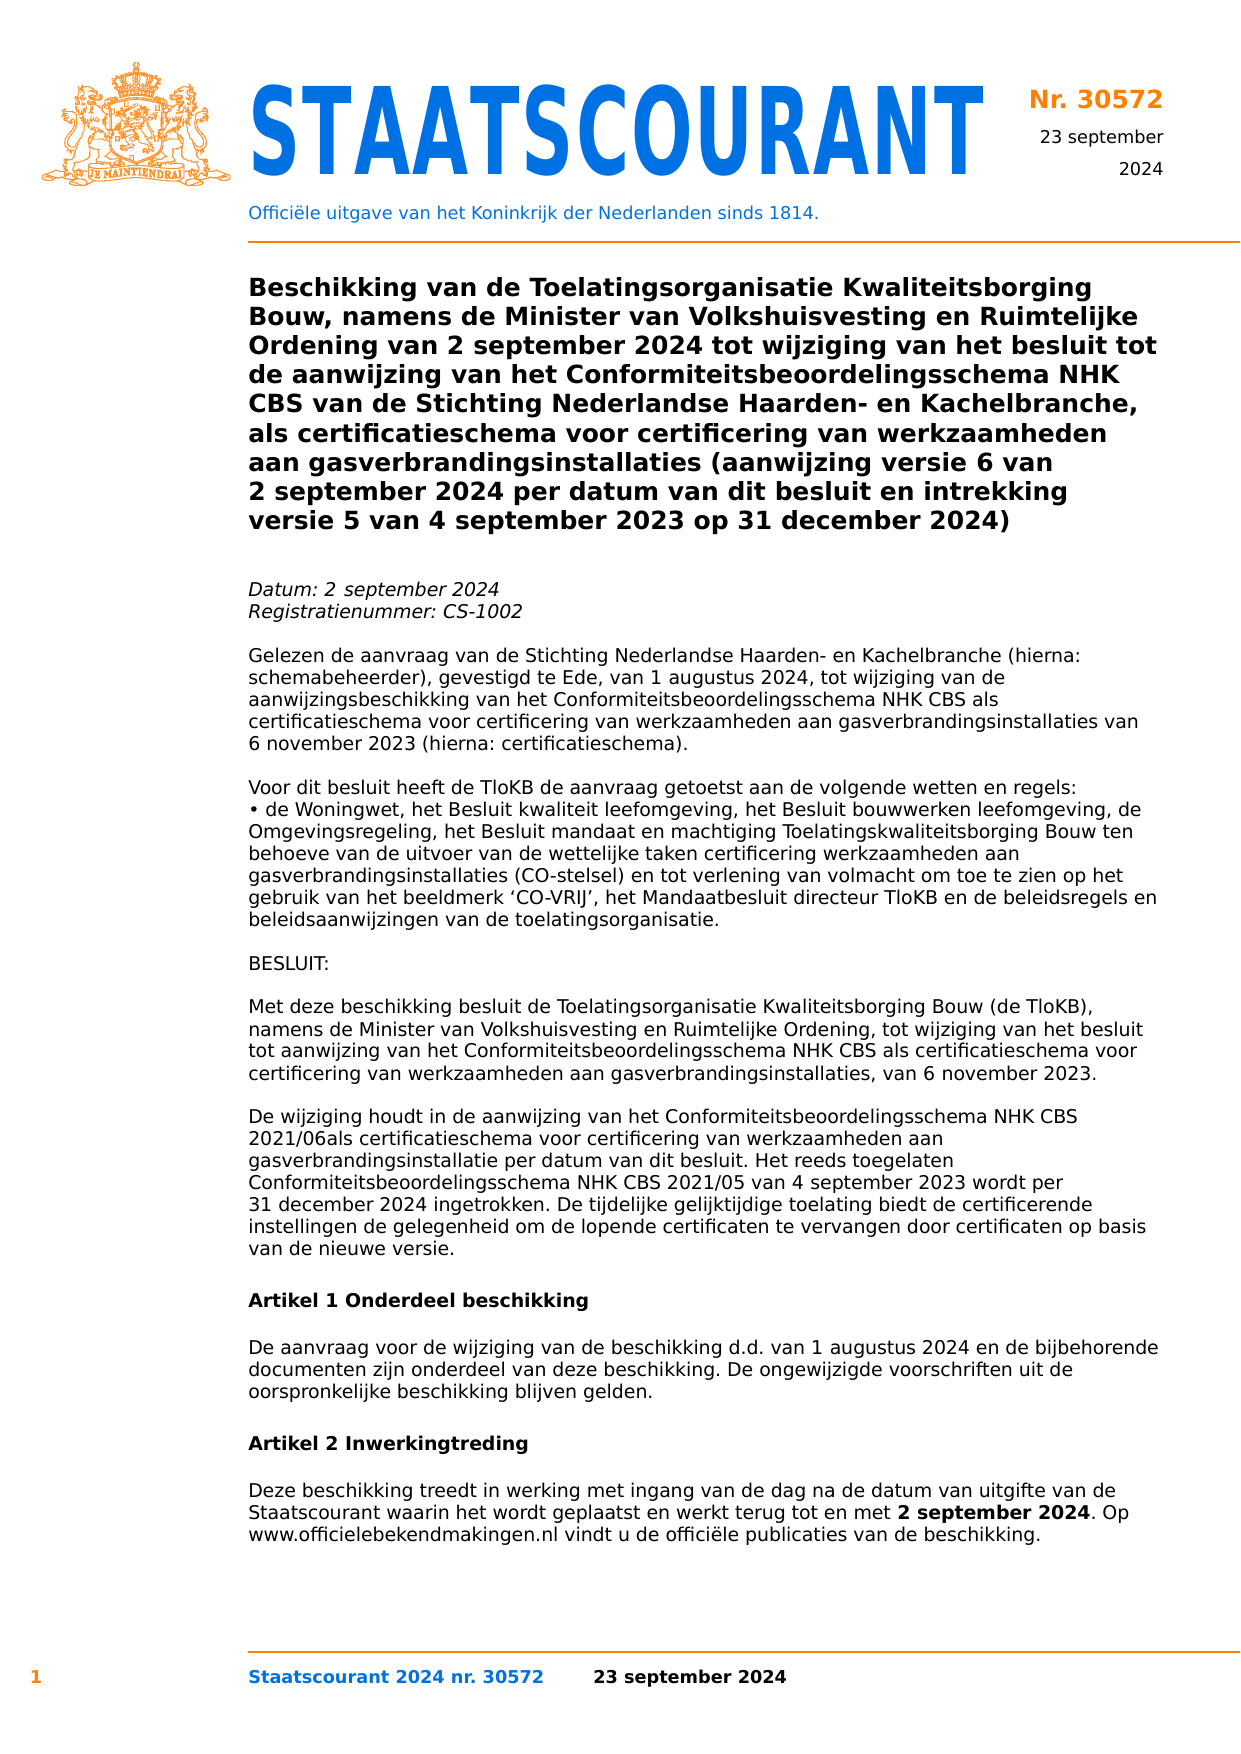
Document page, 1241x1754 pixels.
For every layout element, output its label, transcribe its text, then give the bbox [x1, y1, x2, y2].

text • de Woningwet, het Besluit kwaliteit leefomgeving, het Besluit bouwwerken leefomgeving, de Omgevingsregeling, het Besluit mandaat en machtiging Toelatingskwaliteitsborging Bouw ten behoeve van de uitvoer van de wettelijke taken certificering werkzaamheden aan gasverbrandingsinstallaties (CO-stelsel) en tot verlening van volmacht om toe te zien op het gebruik van het beeldmerk ‘CO-VRIJ’, het Mandaatbesluit directeur TloKB en de beleidsregels en beleidsaanwijzingen van de toelatingsorganisatie. [248, 799, 1163, 931]
table_cell 23 september [998, 121, 1240, 153]
text BESLUIT: [248, 953, 1163, 974]
subtitle Artikel 2 Inwerkingtreding [248, 1433, 1163, 1455]
text Voor dit besluit heeft de TloKB de aanvraag getoetst aan de volgende wetten en regels: [248, 777, 1163, 799]
picture [41, 62, 231, 186]
text De wijziging houdt in de aanwijzing van het Conformiteitsbeoordelingsschema NHK CBS 2021/06als certificatieschema voor certificering van werkzaamheden aan gasverbrandingsinstallatie per datum van dit besluit. Het reeds toegelaten Conformiteitsbeoordelingsschema NHK CBS 2021/05 van 4 september 2023 wordt per 31 december 2024 ingetrokken. De tijdelijke gelijktijdige toelating biedt de certificerende instellingen de gelegenheid om de lopende certificaten te vervangen door certificaten op basis van de nieuwe versie. [248, 1106, 1163, 1260]
subtitle Beschikking van de Toelatingsorganisatie Kwaliteitsborging Bouw, namens de Minister van Volkshuisvesting en Ruimtelijke Ordening van 2 september 2024 tot wijziging van het besluit tot de aanwijzing van het Conformiteitsbeoordelingsschema NHK CBS van de Stichting Nederlandse Haarden- en Kachelbranche, als certificatieschema voor certificering van werkzaamheden aan gasverbrandingsinstallaties (aanwijzing versie 6 van 2 september 2024 per datum van dit besluit en intrekking versie 5 van 4 september 2023 op 31 december 2024) [248, 273, 1163, 536]
text Datum: 2 september 2024 [248, 579, 1163, 601]
subtitle Artikel 1 Onderdeel beschikking [248, 1290, 1163, 1312]
text Met deze beschikking besluit de Toelatingsorganisatie Kwaliteitsborging Bouw (de TloKB), namens de Minister van Volkshuisvesting en Ruimtelijke Ordening, tot wijziging van het besluit tot aanwijzing van het Conformiteitsbeoordelingsschema NHK CBS als certificatieschema voor certificering van werkzaamheden aan gasverbrandingsinstallaties, van 6 november 2023. [248, 996, 1163, 1084]
table_header STAATSCOURANT [248, 62, 998, 203]
table_header Nr. 30572 [998, 62, 1240, 121]
table_cell 2024 [998, 153, 1240, 203]
text De aanvraag voor de wijziging van de beschikking d.d. van 1 augustus 2024 en de bijbehorende documenten zijn onderdeel van deze beschikking. De ongewijzigde voorschriften uit de oorspronkelijke beschikking blijven gelden. [248, 1337, 1163, 1403]
table_cell Officiële uitgave van het Koninkrijk der Nederlanden sinds 1814. [248, 203, 1240, 241]
text Gelezen de aanvraag van de Stichting Nederlandse Haarden- en Kachelbranche (hierna: schemabeheerder), gevestigd te Ede, van 1 augustus 2024, tot wijziging van de aanwijzingsbeschikking van het Conformiteitsbeoordelingsschema NHK CBS als certificatieschema voor certificering van werkzaamheden aan gasverbrandingsinstallaties van 6 november 2023 (hierna: certificatieschema). [248, 645, 1163, 755]
text Registratienummer: CS-1002 [248, 601, 1163, 623]
text Deze beschikking treedt in werking met ingang van de dag na de datum van uitgifte van de Staatscourant waarin het wordt geplaatst en werkt terug tot en met 2 september 2024. Op www.officielebekendmakingen.nl vindt u de officiële publicaties van de beschikking. [248, 1480, 1163, 1546]
table_header [25, 62, 248, 241]
